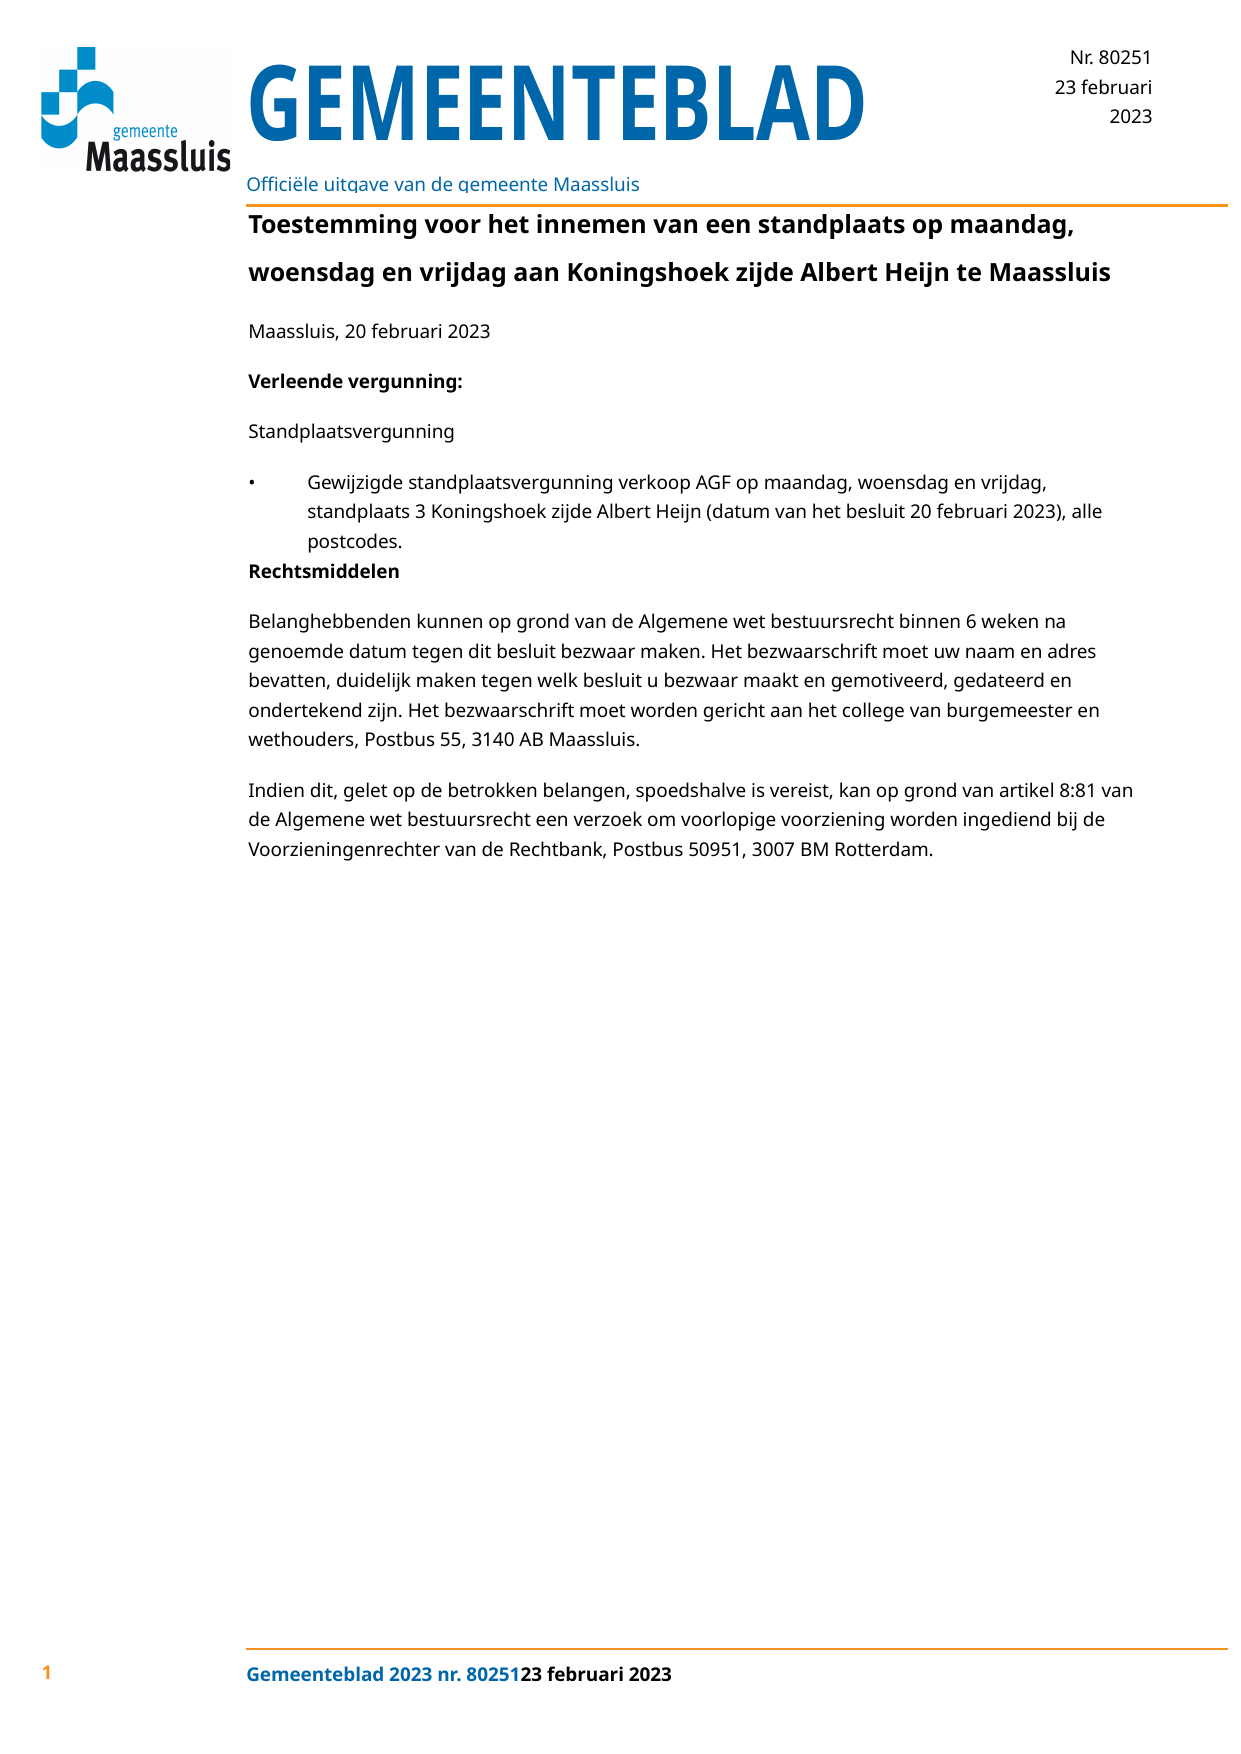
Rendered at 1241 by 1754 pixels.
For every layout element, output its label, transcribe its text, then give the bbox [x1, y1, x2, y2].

text Verleende vergunning: [248, 368, 1152, 394]
text Indien dit, gelet op de betrokken belangen, spoedshalve is vereist, kan op grond van artikel 8:81 van de Algemene wet bestuursrecht een verzoek om voorlopige voorziening worden ingediend bij de Voorzieningenrechter van de Rechtbank, Postbus 50951, 3007 BM Rotterdam. [248, 777, 1152, 862]
text Toestemming voor het innemen van een standplaats op maandag, woensdag en vrijdag aan Koningshoek zijde Albert Heijn te Maassluis [248, 207, 1152, 288]
text Rechtsmiddelen [248, 558, 1152, 584]
list Gewijzigde standplaatsvergunning verkoop AGF op maandag, woensdag en vrijdag, standplaats 3 Koningshoek zijde Albert Heijn (datum van het besluit 20 februari 2023), alle postcodes. [248, 469, 1152, 554]
text Standplaatsvergunning [248, 419, 1152, 444]
text Belanghebbenden kunnen op grond van de Algemene wet bestuursrecht binnen 6 weken na genoemde datum tegen dit besluit bezwaar maken. Het bezwaarschrift moet uw naam en adres bevatten, duidelijk maken tegen welk besluit u bezwaar maakt en gemotiveerd, gedateerd en ondertekend zijn. Het bezwaarschrift moet worden gericht aan het college van burgemeester en wethouders, Postbus 55, 3140 AB Maassluis. [248, 608, 1152, 752]
picture [41, 47, 231, 172]
picture [41, 47, 77, 92]
text Maassluis, 20 februari 2023 [248, 318, 1152, 344]
